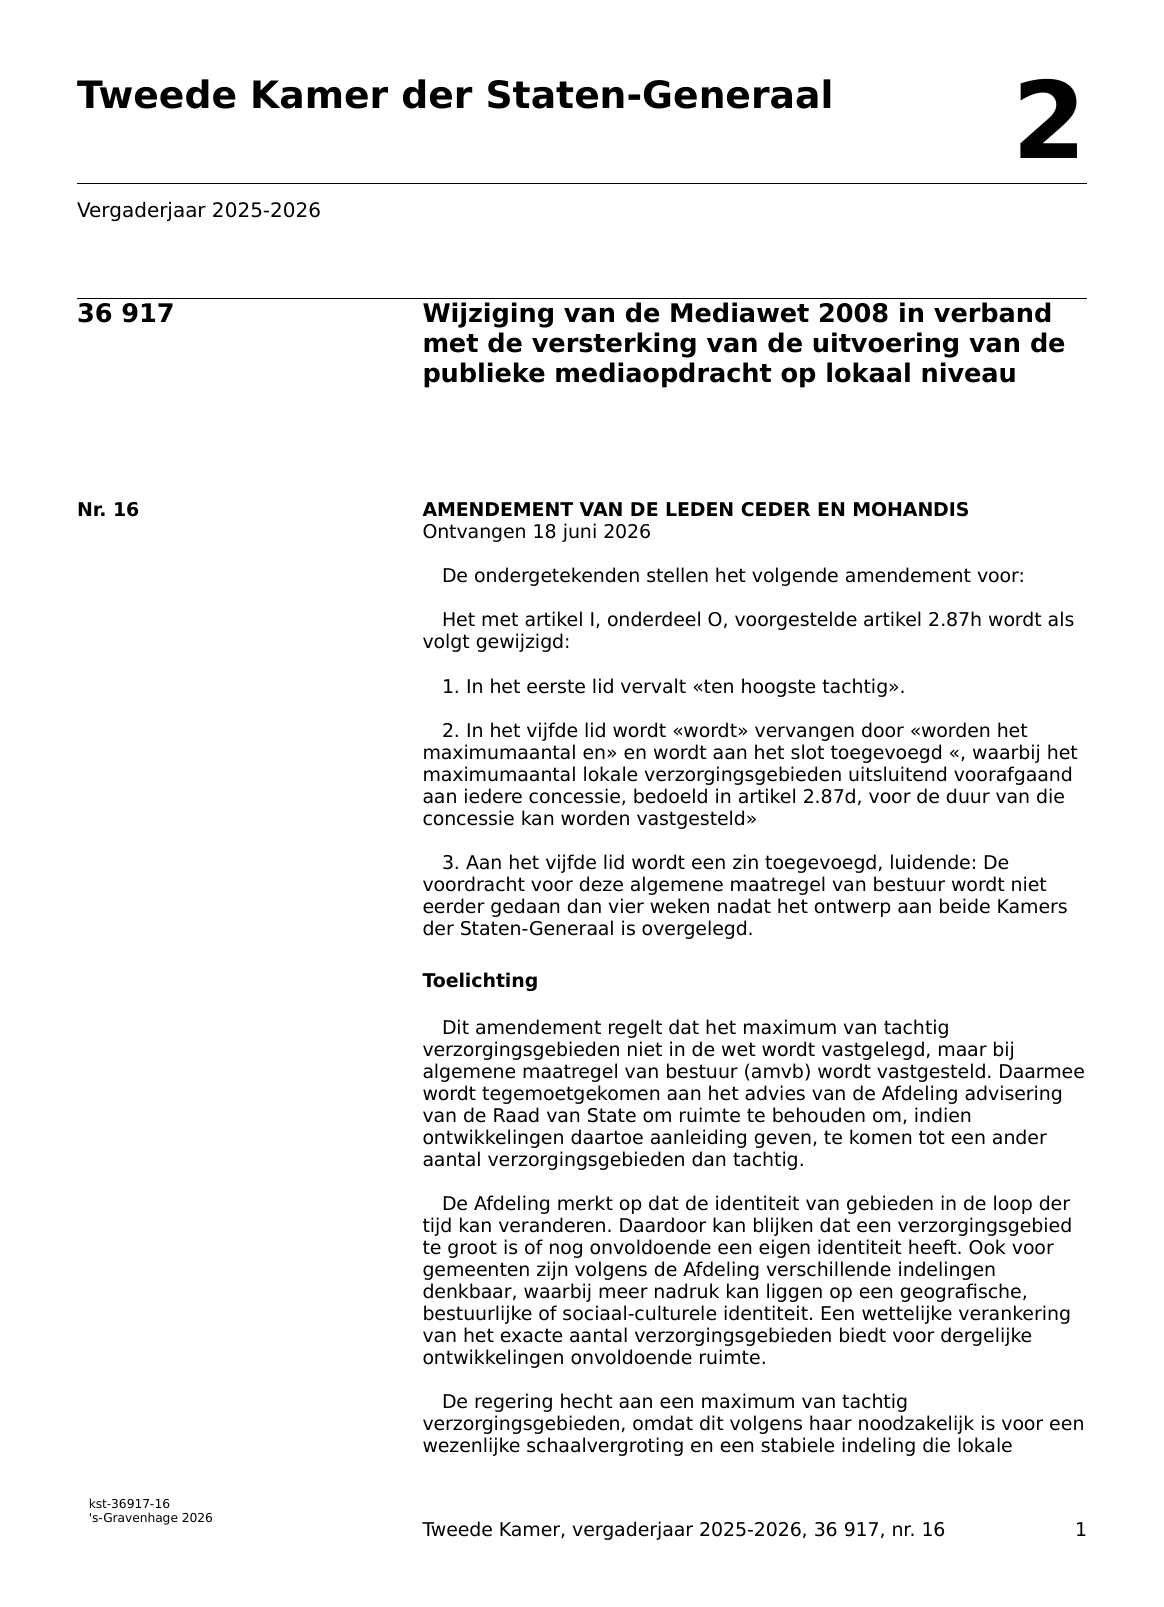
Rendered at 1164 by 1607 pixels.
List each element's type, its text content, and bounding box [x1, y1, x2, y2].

subtitle Toelichting [422, 970, 1087, 992]
text De ondergetekenden stellen het volgende amendement voor: [422, 565, 1087, 587]
text Dit amendement regelt dat het maximum van tachtig verzorgingsgebieden niet in de wet wordt vastgelegd, maar bij algemene maatregel van bestuur (amvb) wordt vastgesteld. Daarmee wordt tegemoetgekomen aan het advies van de Afdeling advisering van de Raad van State om ruimte te behouden om, indien ontwikkelingen daartoe aanleiding geven, te komen tot een ander aantal verzorgingsgebieden dan tachtig. [422, 1017, 1087, 1171]
text 1. In het eerste lid vervalt «ten hoogste tachtig». [422, 676, 1087, 697]
subtitle Nr. 16 AMENDEMENT VAN DE LEDEN CEDER EN MOHANDIS [77, 499, 1087, 521]
text 2. In het vijfde lid wordt «wordt» vervangen door «worden het maximumaantal en» en wordt aan het slot toegevoegd «, waarbij het maximumaantal lokale verzorgingsgebieden uitsluitend voorafgaand aan iedere concessie, bedoeld in artikel 2.87d, voor de duur van die concessie kan worden vastgesteld» [422, 720, 1087, 829]
text Ontvangen 18 juni 2026 [422, 521, 1087, 543]
text 3. Aan het vijfde lid wordt een zin toegevoegd, luidende: De voordracht voor deze algemene maatregel van bestuur wordt niet eerder gedaan dan vier weken nadat het ontwerp aan beide Kamers der Staten-Generaal is overgelegd. [422, 852, 1087, 940]
text De regering hecht aan een maximum van tachtig verzorgingsgebieden, omdat dit volgens haar noodzakelijk is voor een wezenlijke schaalvergroting en een stabiele indeling die lokale [422, 1391, 1087, 1457]
text Het met artikel I, onderdeel O, voorgestelde artikel 2.87h wordt als volgt gewijzigd: [422, 609, 1087, 653]
text De Afdeling merkt op dat de identiteit van gebieden in de loop der tijd kan veranderen. Daardoor kan blijken dat een verzorgingsgebied te groot is of nog onvoldoende een eigen identiteit heeft. Ook voor gemeenten zijn volgens de Afdeling verschillende indelingen denkbaar, waarbij meer nadruk kan liggen op een geografische, bestuurlijke of sociaal-culturele identiteit. Een wettelijke verankering van het exacte aantal verzorgingsgebieden biedt voor dergelijke ontwikkelingen onvoldoende ruimte. [422, 1193, 1087, 1368]
table_header 2 [886, 59, 1087, 183]
subtitle 36 917 Wijziging van de Mediawet 2008 in verband met de versterking van de uitvoering van de publieke mediaopdracht op lokaal niveau [77, 299, 1087, 388]
table_cell Vergaderjaar 2025-2026 [77, 184, 1087, 298]
text 's-Gravenhage 2026 [88, 1511, 323, 1525]
text kst-36917-16 [88, 1497, 323, 1511]
table_header Tweede Kamer der Staten-Generaal [77, 59, 886, 183]
